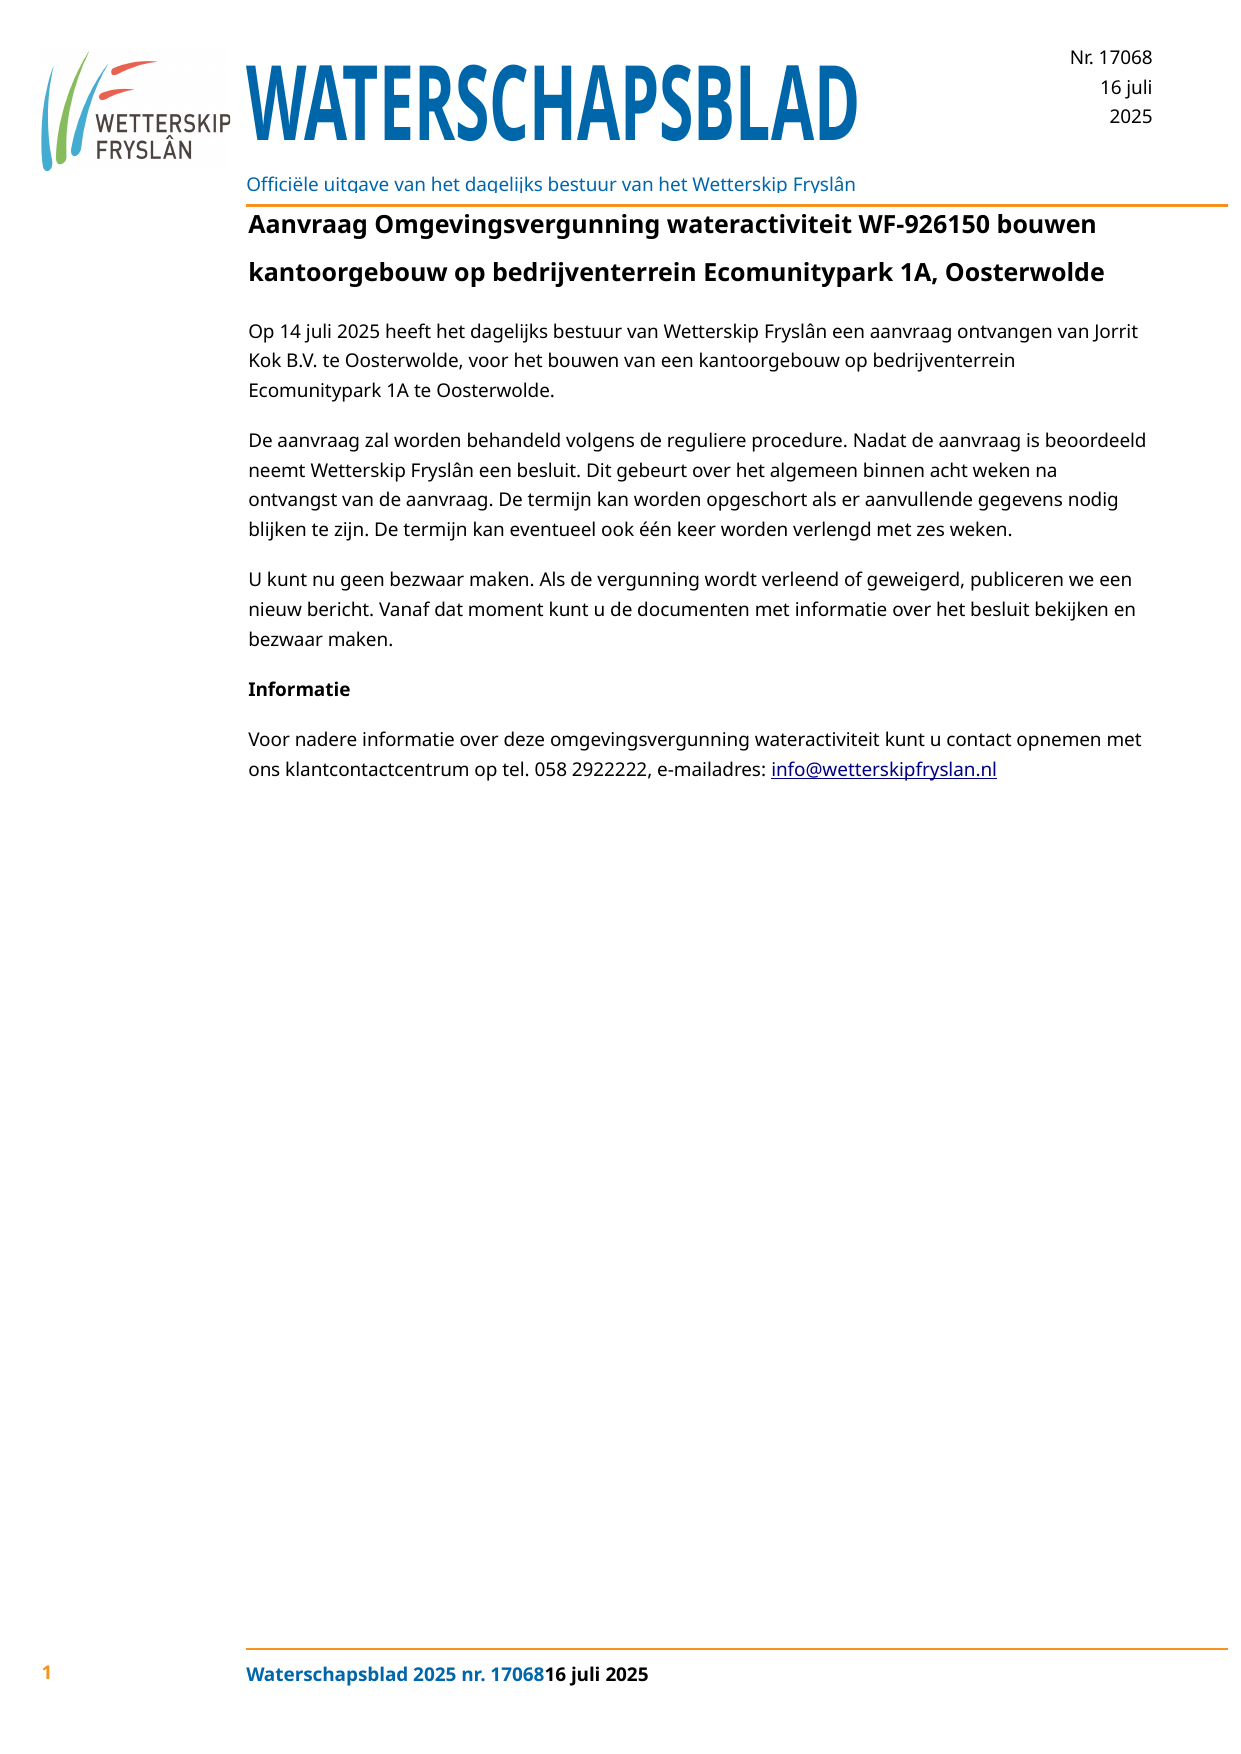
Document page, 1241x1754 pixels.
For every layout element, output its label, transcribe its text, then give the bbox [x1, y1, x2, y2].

text Informatie [248, 676, 1152, 702]
text U kunt nu geen bezwaar maken. Als de vergunning wordt verleend of geweigerd, publiceren we een nieuw bericht. Vanaf dat moment kunt u de documenten met informatie over het besluit bekijken en bezwaar maken. [248, 567, 1152, 652]
text De aanvraag zal worden behandeld volgens de reguliere procedure. Nadat de aanvraag is beoordeeld neemt Wetterskip Fryslân een besluit. Dit gebeurt over het algemeen binnen acht weken na ontvangst van de aanvraag. De termijn kan worden opgeschort als er aanvullende gegevens nodig blijken te zijn. De termijn kan eventueel ook één keer worden verlengd met zes weken. [248, 427, 1152, 542]
text Aanvraag Omgevingsvergunning wateractiviteit WF-926150 bouwen kantoorgebouw op bedrijventerrein Ecomunitypark 1A, Oosterwolde [248, 207, 1152, 288]
picture [41, 47, 231, 172]
text Op 14 juli 2025 heeft het dagelijks bestuur van Wetterskip Fryslân een aanvraag ontvangen van Jorrit Kok B.V. te Oosterwolde, voor het bouwen van een kantoorgebouw op bedrijventerrein Ecomunitypark 1A te Oosterwolde. [248, 318, 1152, 403]
text Voor nadere informatie over deze omgevingsvergunning wateractiviteit kunt u contact opnemen met ons klantcontactcentrum op tel. 058 2922222, e-mailadres: info@wetterskipfryslan.nl [248, 727, 1152, 782]
